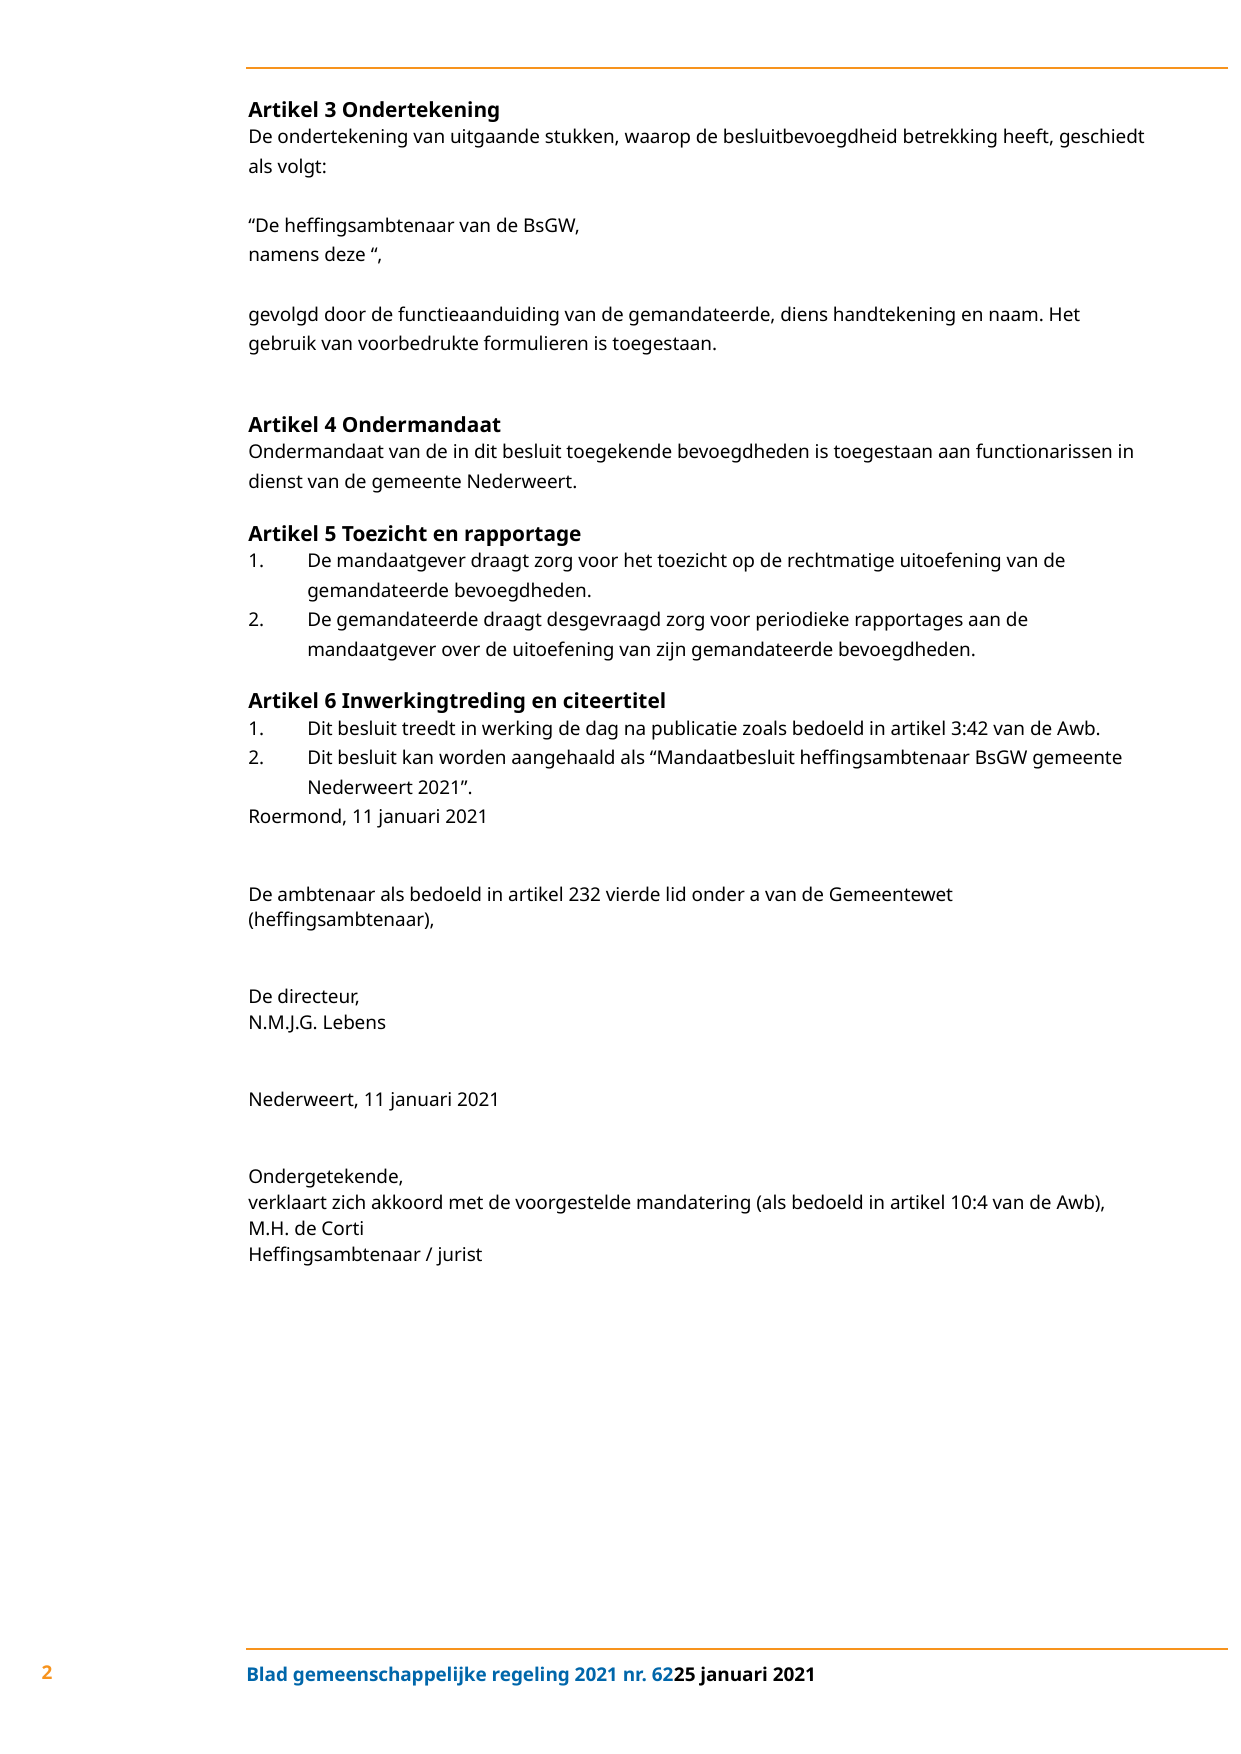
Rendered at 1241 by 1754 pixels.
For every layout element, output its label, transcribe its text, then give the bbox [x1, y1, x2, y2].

text Nederweert, 11 januari 2021 [248, 1087, 1152, 1112]
text Artikel 4 Ondermandaat [248, 410, 1152, 439]
text “De heffingsambtenaar van de BsGW, [248, 212, 1152, 238]
text N.M.J.G. Lebens [248, 1009, 1152, 1035]
list Dit besluit treedt in werking de dag na publicatie zoals bedoeld in artikel 3:42 van de Awb. [248, 715, 1152, 741]
text De ambtenaar als bedoeld in artikel 232 vierde lid onder a van de Gemeentewet [248, 881, 1152, 906]
list Dit besluit kan worden aangehaald als “Mandaatbesluit heffingsambtenaar BsGW gemeente Nederweert 2021”. [248, 744, 1152, 800]
text Artikel 5 Toezicht en rapportage [248, 519, 1152, 547]
list De mandaatgever draagt zorg voor het toezicht op de rechtmatige uitoefening van de gemandateerde bevoegdheden. [248, 547, 1152, 602]
text Ondergetekende, [248, 1164, 1152, 1189]
text (heffingsambtenaar), [248, 906, 1152, 932]
text Artikel 6 Inwerkingtreding en citeertitel [248, 686, 1152, 715]
text M.H. de Corti [248, 1215, 1152, 1241]
picture [41, 47, 231, 172]
text Heffingsambtenaar / jurist [248, 1241, 1152, 1267]
text Artikel 3 Ondertekening [248, 95, 1152, 123]
text verklaart zich akkoord met de voorgestelde mandatering (als bedoeld in artikel 10:4 van de Awb), [248, 1189, 1152, 1215]
list De gemandateerde draagt desgevraagd zorg voor periodieke rapportages aan de mandaatgever over de uitoefening van zijn gemandateerde bevoegdheden. [248, 606, 1152, 662]
text gevolgd door de functieaanduiding van de gemandateerde, diens handtekening en naam. Het gebruik van voorbedrukte formulieren is toegestaan. [248, 301, 1152, 356]
text Ondermandaat van de in dit besluit toegekende bevoegdheden is toegestaan aan functionarissen in dienst van de gemeente Nederweert. [248, 439, 1152, 494]
text namens deze “, [248, 242, 1152, 267]
text De directeur, [248, 984, 1152, 1009]
text De ondertekening van uitgaande stukken, waarop de besluitbevoegdheid betrekking heeft, geschiedt als volgt: [248, 123, 1152, 178]
text Roermond, 11 januari 2021 [248, 803, 1152, 829]
